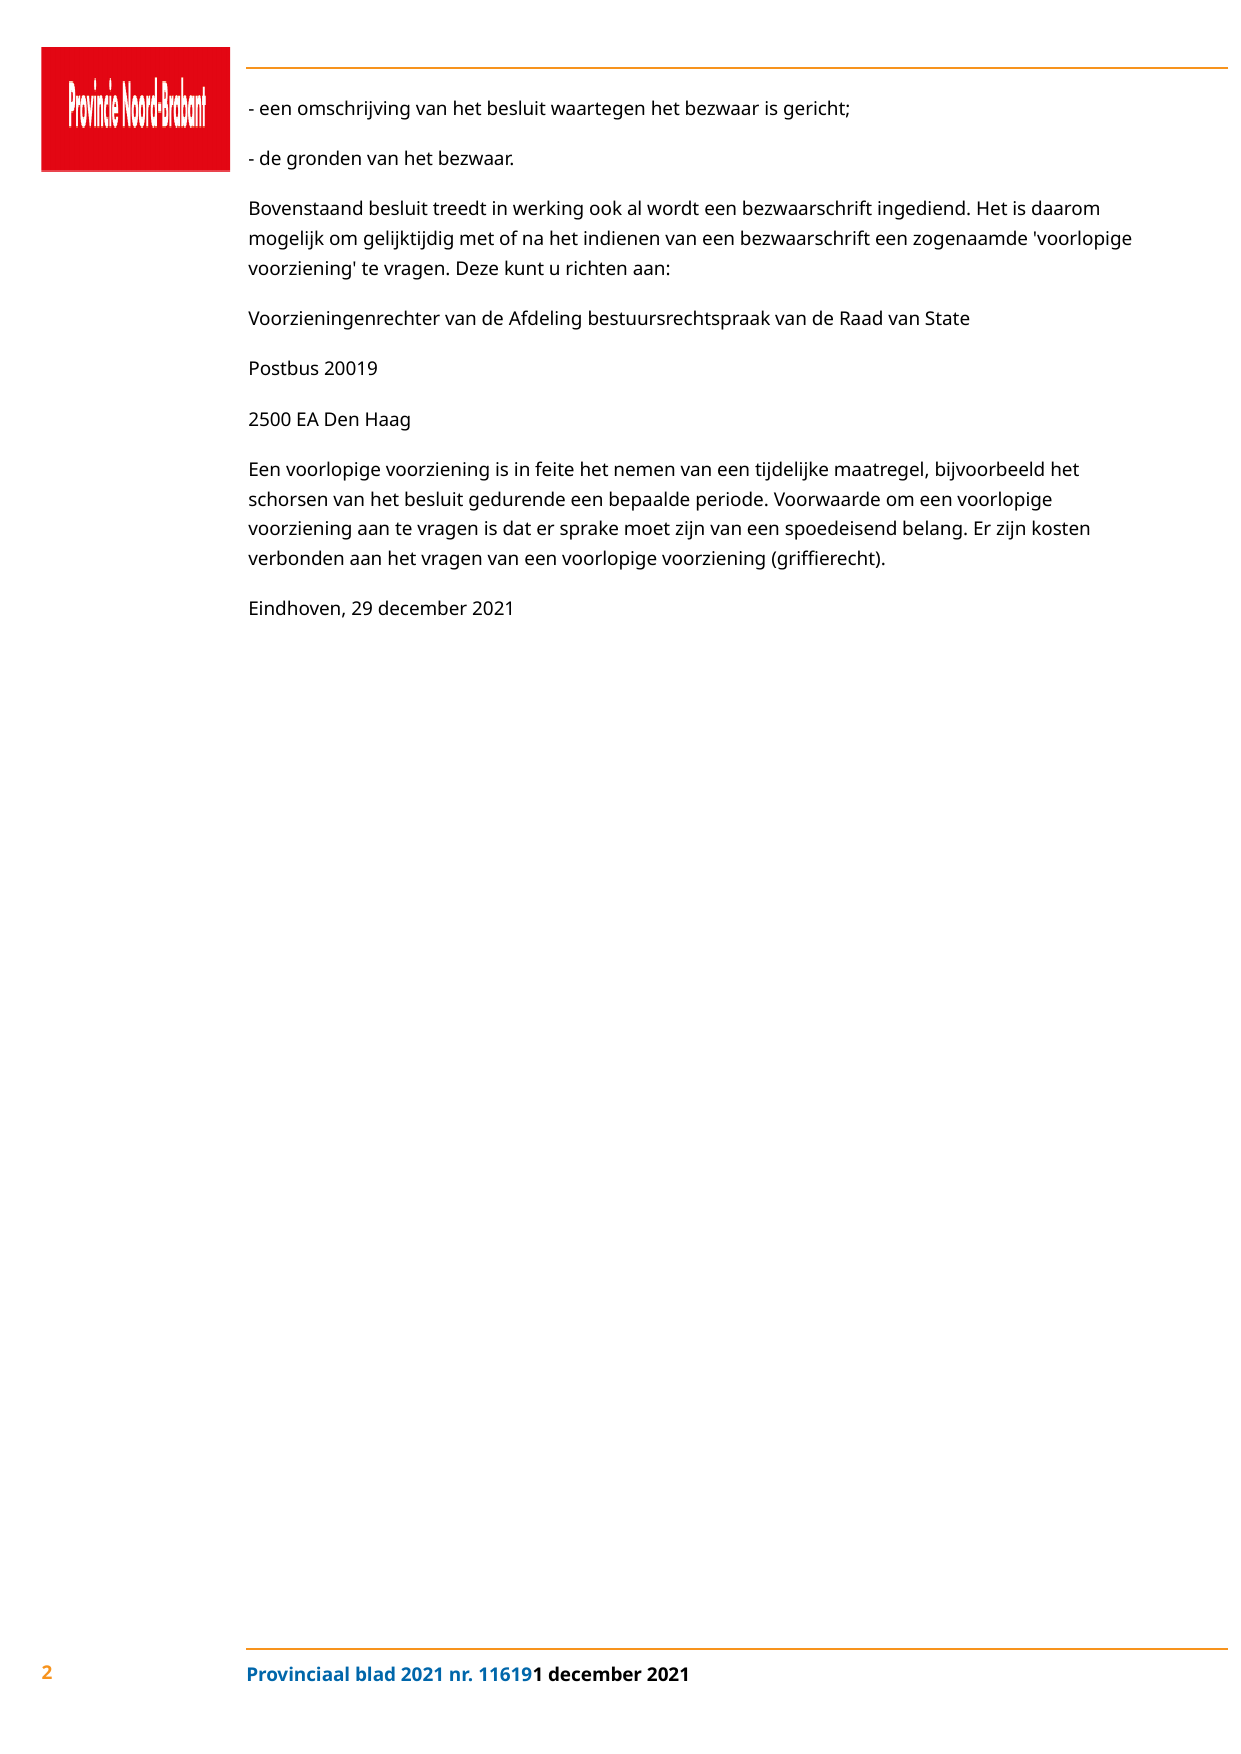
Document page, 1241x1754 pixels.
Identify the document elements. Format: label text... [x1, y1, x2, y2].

picture [41, 47, 231, 172]
text - de gronden van het bezwaar. [248, 145, 1152, 171]
text Een voorlopige voorziening is in feite het nemen van een tijdelijke maatregel, bijvoorbeeld het schorsen van het besluit gedurende een bepaalde periode. Voorwaarde om een voorlopige voorziening aan te vragen is dat er sprake moet zijn van een spoedeisend belang. Er zijn kosten verbonden aan het vragen van een voorlopige voorziening (griffierecht). [248, 456, 1152, 571]
text 2500 EA Den Haag [248, 406, 1152, 432]
text Postbus 20019 [248, 356, 1152, 381]
text - een omschrijving van het besluit waartegen het bezwaar is gericht; [248, 95, 1152, 121]
text Voorzieningenrechter van de Afdeling bestuursrechtspraak van de Raad van State [248, 305, 1152, 331]
text Eindhoven, 29 december 2021 [248, 596, 1152, 621]
text Bovenstaand besluit treedt in werking ook al wordt een bezwaarschrift ingediend. Het is daarom mogelijk om gelijktijdig met of na het indienen van een bezwaarschrift een zogenaamde 'voorlopige voorziening' te vragen. Deze kunt u richten aan: [248, 196, 1152, 281]
